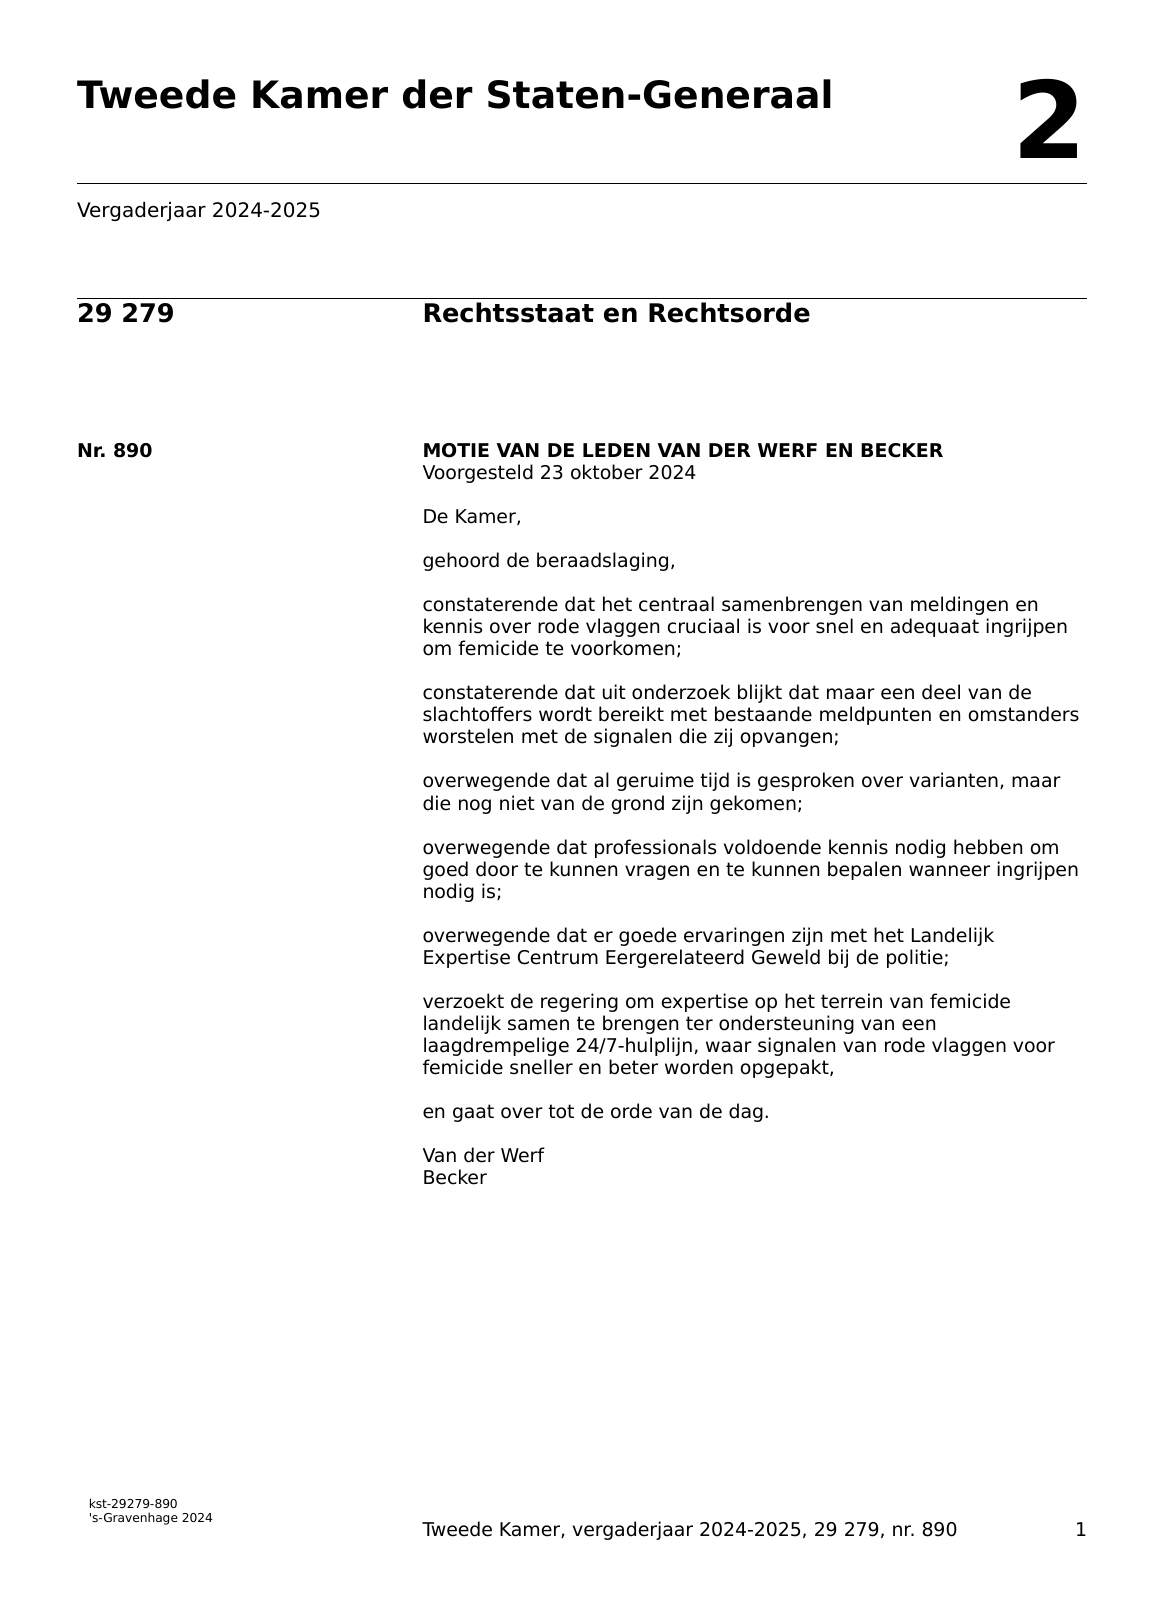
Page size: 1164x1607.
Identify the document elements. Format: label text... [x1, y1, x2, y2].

subtitle 29 279 Rechtsstaat en Rechtsorde [77, 299, 1087, 329]
text overwegende dat al geruime tijd is gesproken over varianten, maar die nog niet van de grond zijn gekomen; [422, 770, 1087, 814]
text gehoord de beraadslaging, [422, 550, 1087, 572]
text Voorgesteld 23 oktober 2024 [422, 462, 1087, 484]
table_header Tweede Kamer der Staten-Generaal [77, 59, 886, 183]
text De Kamer, [422, 506, 1087, 528]
text kst-29279-890 [88, 1497, 323, 1511]
text verzoekt de regering om expertise op het terrein van femicide landelijk samen te brengen ter ondersteuning van een laagdrempelige 24/7-hulplijn, waar signalen van rode vlaggen voor femicide sneller en beter worden opgepakt, [422, 991, 1087, 1079]
text 's-Gravenhage 2024 [88, 1511, 323, 1525]
text en gaat over tot de orde van de dag. [422, 1101, 1087, 1123]
text constaterende dat uit onderzoek blijkt dat maar een deel van de slachtoffers wordt bereikt met bestaande meldpunten en omstanders worstelen met de signalen die zij opvangen; [422, 682, 1087, 748]
table_header 2 [886, 59, 1087, 183]
text overwegende dat er goede ervaringen zijn met het Landelijk Expertise Centrum Eergerelateerd Geweld bij de politie; [422, 925, 1087, 969]
text Becker [422, 1167, 1087, 1189]
subtitle Nr. 890 MOTIE VAN DE LEDEN VAN DER WERF EN BECKER [77, 440, 1087, 462]
text overwegende dat professionals voldoende kennis nodig hebben om goed door te kunnen vragen en te kunnen bepalen wanneer ingrijpen nodig is; [422, 837, 1087, 902]
text constaterende dat het centraal samenbrengen van meldingen en kennis over rode vlaggen cruciaal is voor snel en adequaat ingrijpen om femicide te voorkomen; [422, 594, 1087, 660]
table_cell Vergaderjaar 2024-2025 [77, 184, 1087, 298]
text Van der Werf [422, 1145, 1087, 1167]
